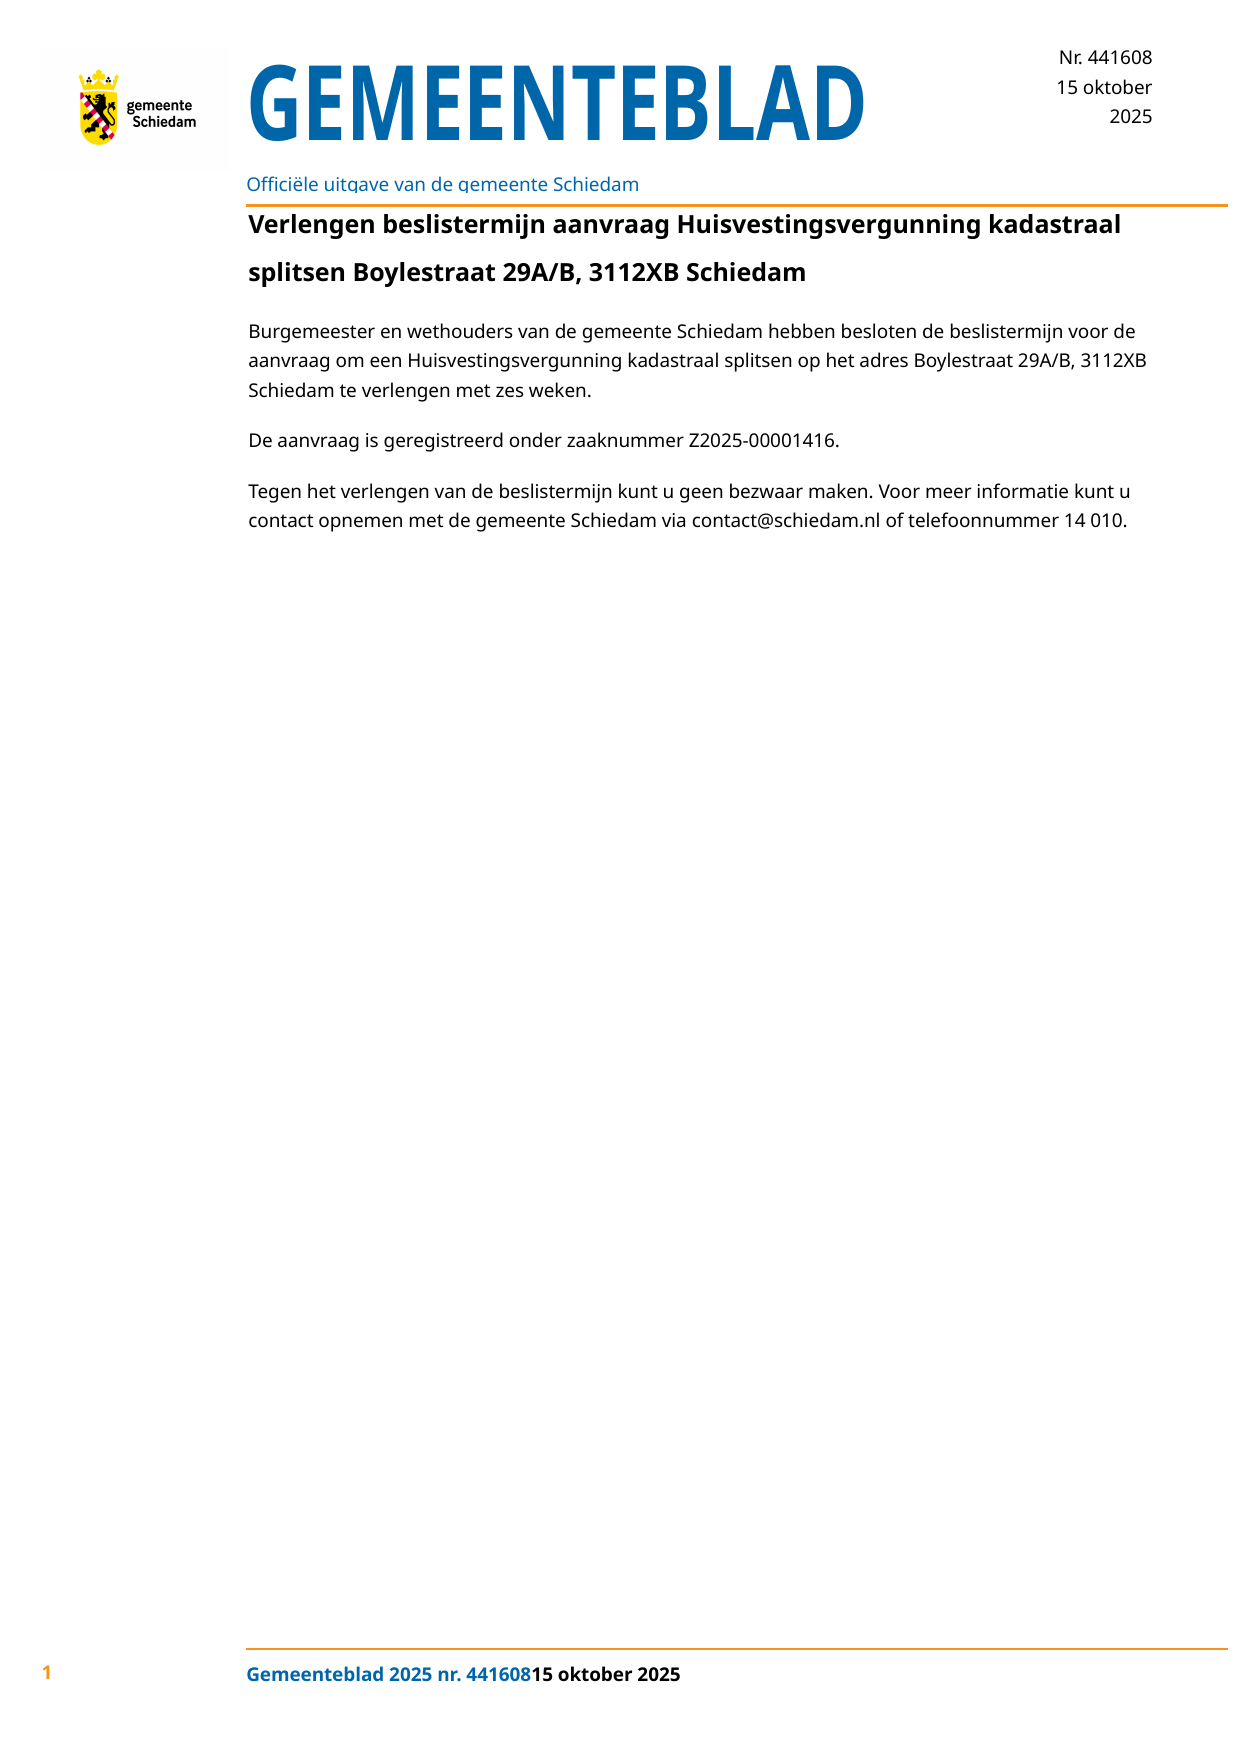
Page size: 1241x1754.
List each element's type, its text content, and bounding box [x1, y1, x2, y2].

text Tegen het verlengen van de beslistermijn kunt u geen bezwaar maken. Voor meer informatie kunt u contact opnemen met de gemeente Schiedam via contact@schiedam.nl of telefoonnummer 14 010. [248, 478, 1152, 533]
text Burgemeester en wethouders van de gemeente Schiedam hebben besloten de beslistermijn voor de aanvraag om een Huisvestingsvergunning kadastraal splitsen op het adres Boylestraat 29A/B, 3112XB Schiedam te verlengen met zes weken. [248, 318, 1152, 403]
picture [41, 47, 231, 172]
text Verlengen beslistermijn aanvraag Huisvestingsvergunning kadastraal splitsen Boylestraat 29A/B, 3112XB Schiedam [248, 207, 1152, 288]
text De aanvraag is geregistreerd onder zaaknummer Z2025-00001416. [248, 427, 1152, 453]
